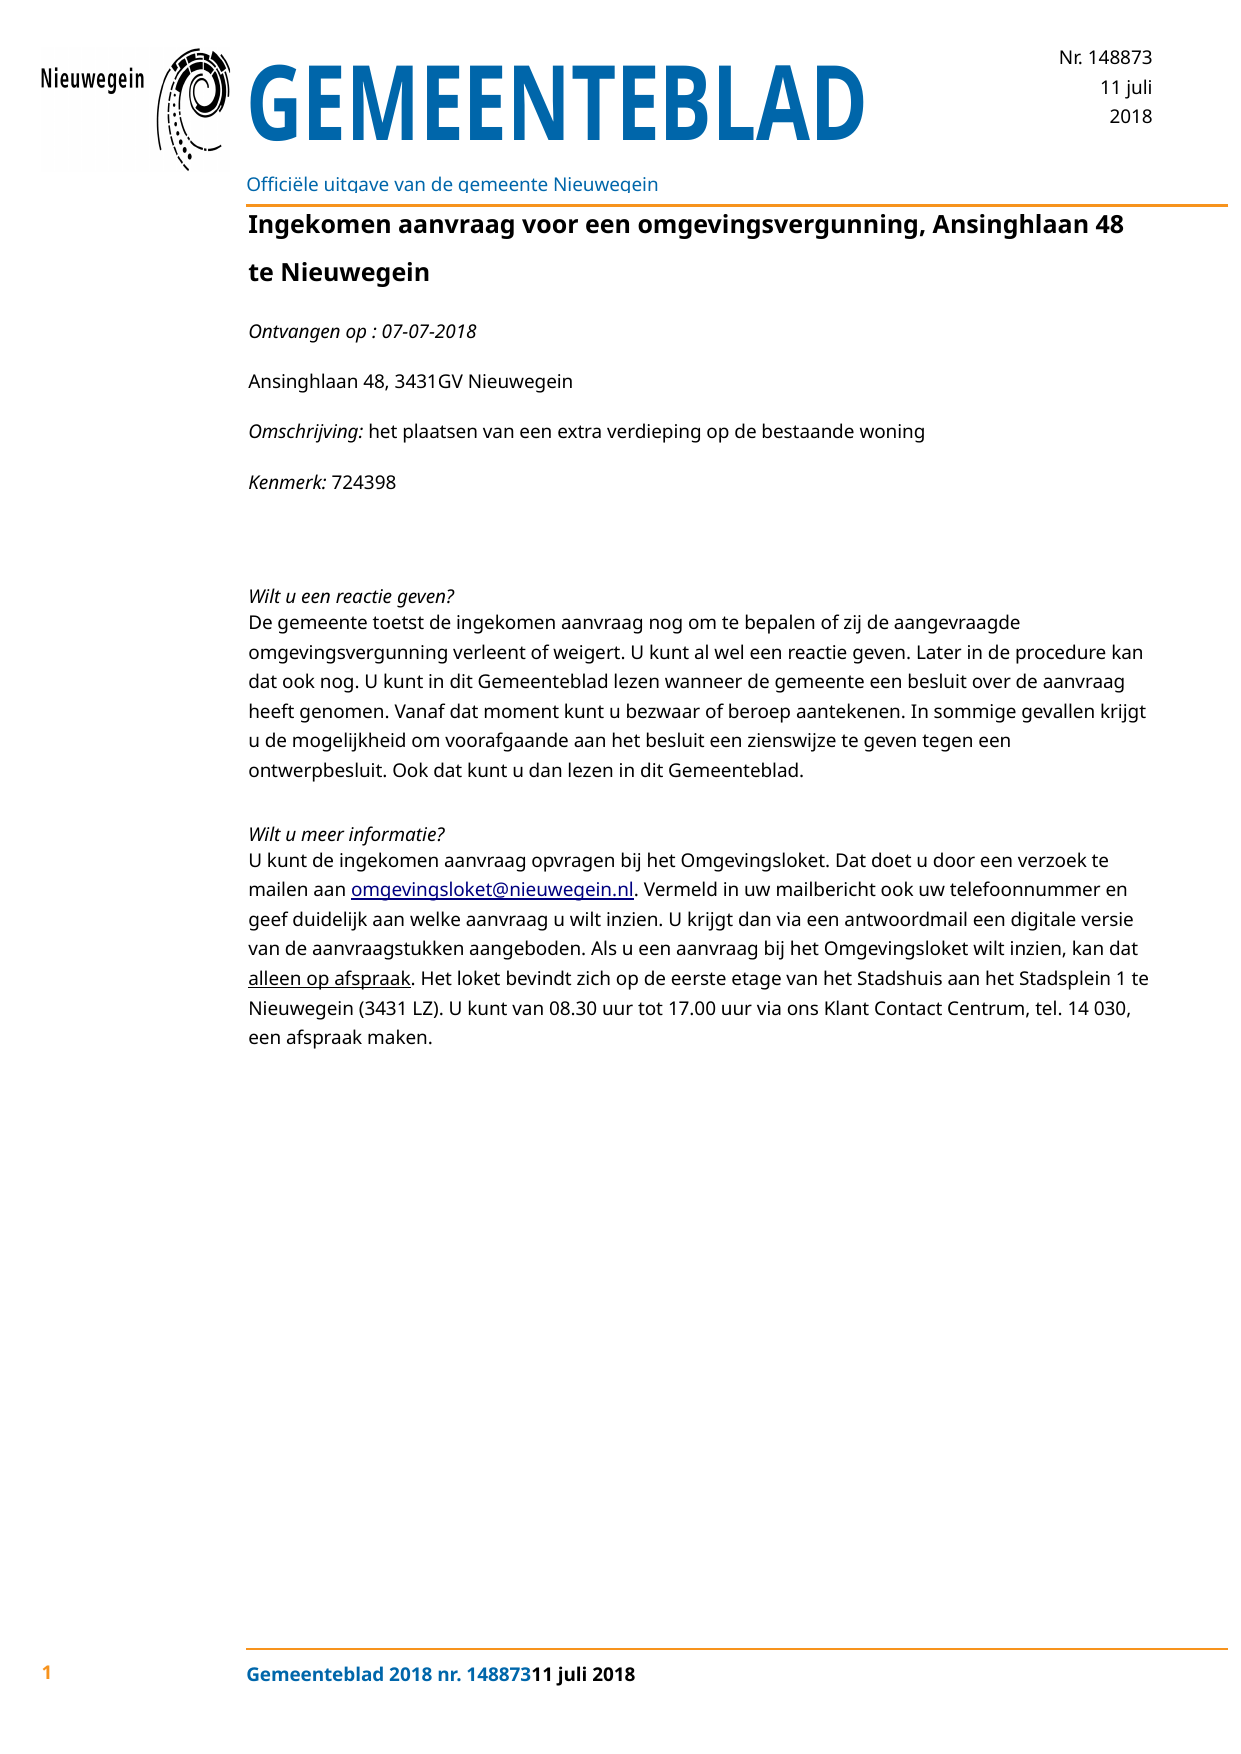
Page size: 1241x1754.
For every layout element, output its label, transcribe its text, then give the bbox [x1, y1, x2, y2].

text Kenmerk: 724398 [248, 469, 1152, 495]
text Omschrijving: het plaatsen van een extra verdieping op de bestaande woning [248, 419, 1152, 444]
text Wilt u een reactie geven? [248, 583, 1152, 609]
picture [41, 47, 231, 172]
text Ontvangen op : 07-07-2018 [248, 318, 1152, 344]
text Ansinghlaan 48, 3431GV Nieuwegein [248, 368, 1152, 394]
text De gemeente toetst de ingekomen aanvraag nog om te bepalen of zij de aangevraagde omgevingsvergunning verleent of weigert. U kunt al wel een reactie geven. Later in de procedure kan dat ook nog. U kunt in dit Gemeenteblad lezen wanneer de gemeente een besluit over de aanvraag heeft genomen. Vanaf dat moment kunt u bezwaar of beroep aantekenen. In sommige gevallen krijgt u de mogelijkheid om voorafgaande aan het besluit een zienswijze te geven tegen een ontwerpbesluit. Ook dat kunt u dan lezen in dit Gemeenteblad. [248, 609, 1152, 783]
text U kunt de ingekomen aanvraag opvragen bij het Omgevingsloket. Dat doet u door een verzoek te mailen aan omgevingsloket@nieuwegein.nl. Vermeld in uw mailbericht ook uw telefoonnummer en geef duidelijk aan welke aanvraag u wilt inzien. U krijgt dan via een antwoordmail een digitale versie van de aanvraagstukken aangeboden. Als u een aanvraag bij het Omgevingsloket wilt inzien, kan dat alleen op afspraak. Het loket bevindt zich op de eerste etage van het Stadshuis aan het Stadsplein 1 te Nieuwegein (3431 LZ). U kunt van 08.30 uur tot 17.00 uur via ons Klant Contact Centrum, tel. 14 030, een afspraak maken. [248, 847, 1152, 1050]
text Wilt u meer informatie? [248, 821, 1152, 847]
text Ingekomen aanvraag voor een omgevingsvergunning, Ansinghlaan 48 te Nieuwegein [248, 207, 1152, 288]
